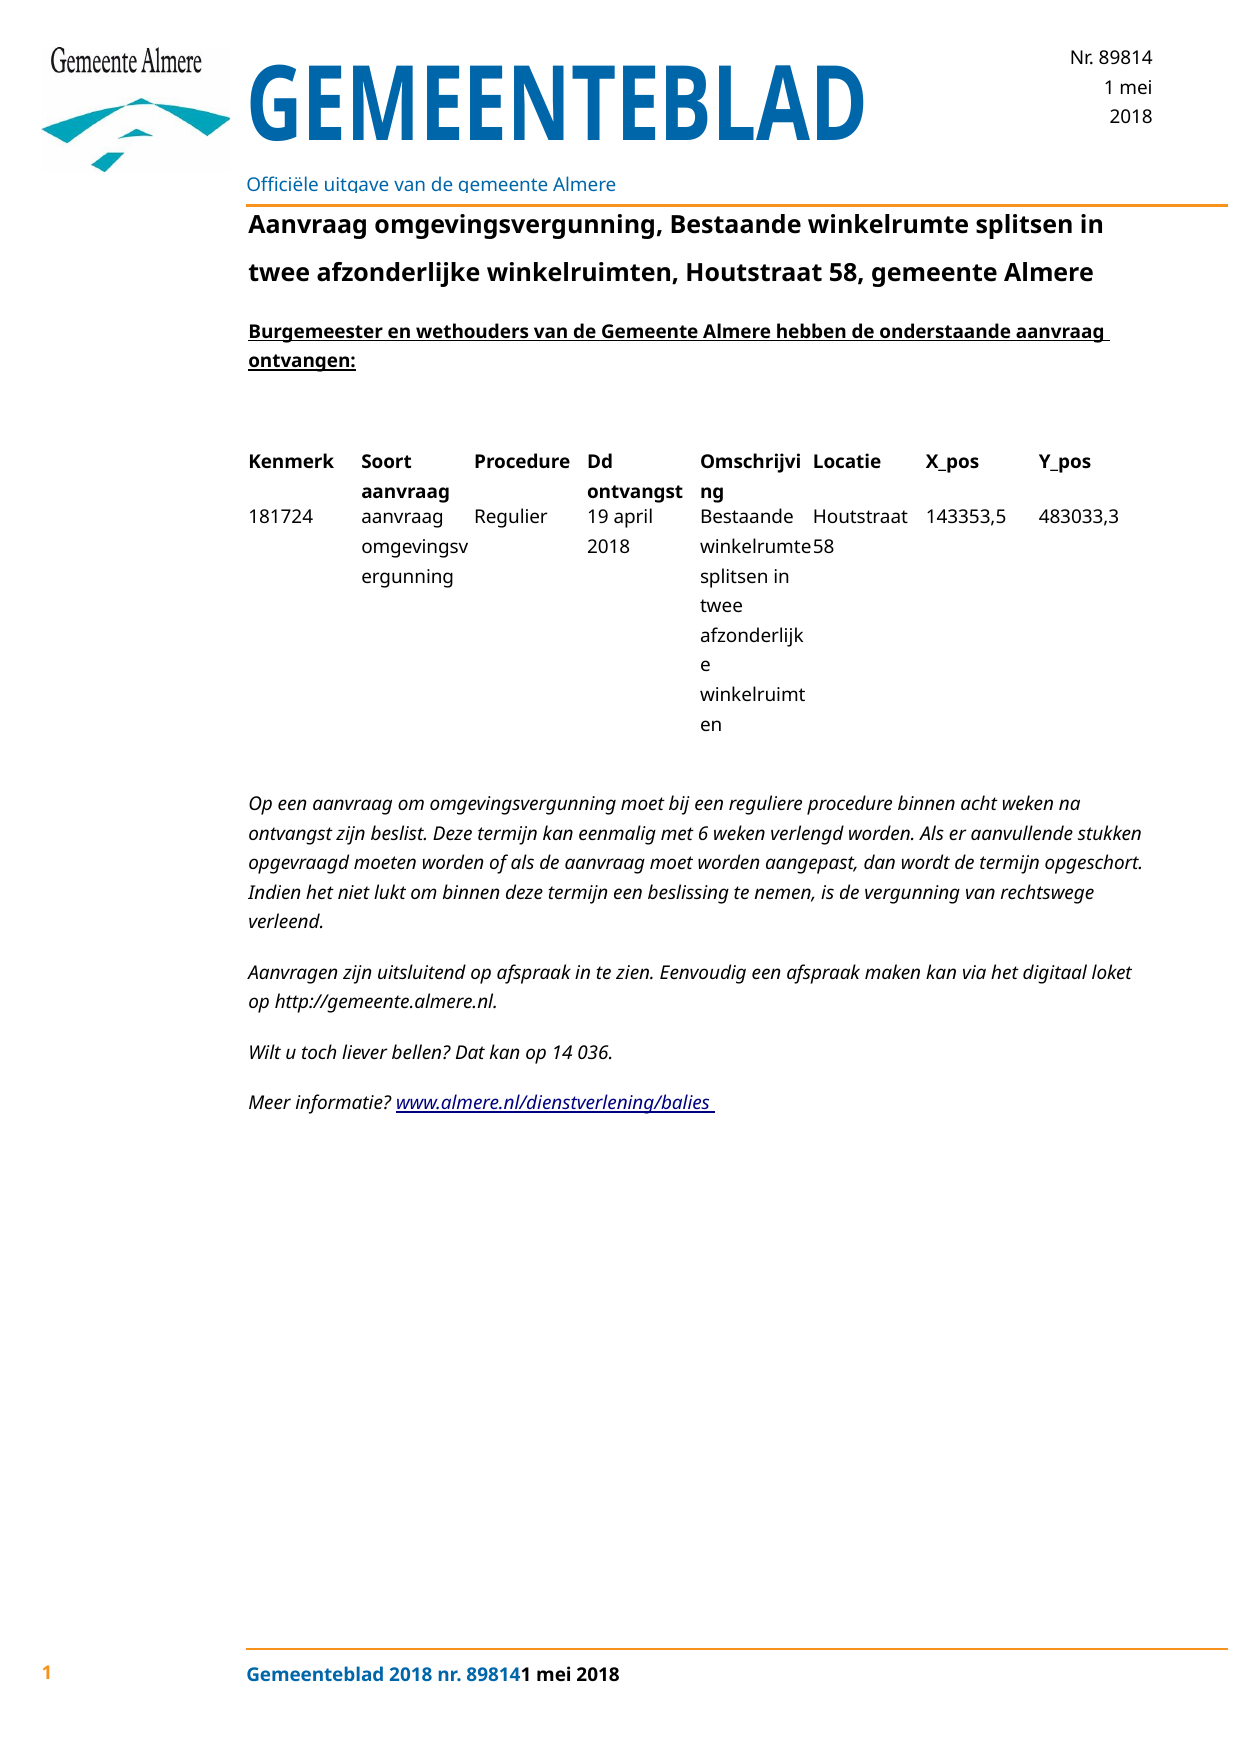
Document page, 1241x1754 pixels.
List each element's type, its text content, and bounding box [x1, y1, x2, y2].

table_cell 19 april 2018 [587, 504, 700, 737]
table_cell 483033,3 [1039, 504, 1152, 737]
text Op een aanvraag om omgevingsvergunning moet bij een reguliere procedure binnen acht weken na ontvangst zijn beslist. Deze termijn kan eenmalig met 6 weken verlengd worden. Als er aanvullende stukken opgevraagd moeten worden of als de aanvraag moet worden aangepast, dan wordt de termijn opgeschort. Indien het niet lukt om binnen deze termijn een beslissing te nemen, is de vergunning van rechtswege verleend. [248, 790, 1152, 934]
text Meer informatie? www.almere.nl/dienstverlening/balies [248, 1089, 1152, 1115]
table_cell aanvraag omgevingsvergunning [361, 504, 474, 737]
picture [41, 47, 231, 172]
table_header Locatie [813, 449, 926, 504]
text Aanvraag omgevingsvergunning, Bestaande winkelrumte splitsen in twee afzonderlijke winkelruimten, Houtstraat 58, gemeente Almere [248, 207, 1152, 288]
table_cell Regulier [474, 504, 587, 737]
table_header Y_pos [1039, 449, 1152, 504]
table_header X_pos [926, 449, 1038, 504]
text Aanvragen zijn uitsluitend op afspraak in te zien. Eenvoudig een afspraak maken kan via het digitaal loket op http://gemeente.almere.nl. [248, 959, 1152, 1014]
table_header Omschrijving [700, 449, 813, 504]
table_header Dd ontvangst [587, 449, 700, 504]
table_header Kenmerk [248, 449, 361, 504]
table_cell 143353,5 [926, 504, 1038, 737]
table_header Procedure [474, 449, 587, 504]
table_cell Houtstraat 58 [813, 504, 926, 737]
text Wilt u toch liever bellen? Dat kan op 14 036. [248, 1039, 1152, 1065]
table_cell 181724 [248, 504, 361, 737]
table_header Soort aanvraag [361, 449, 474, 504]
text Burgemeester en wethouders van de Gemeente Almere hebben de onderstaande aanvraag ontvangen: [248, 318, 1152, 373]
table_cell Bestaande winkelrumte splitsen in twee afzonderlijke winkelruimten [700, 504, 813, 737]
